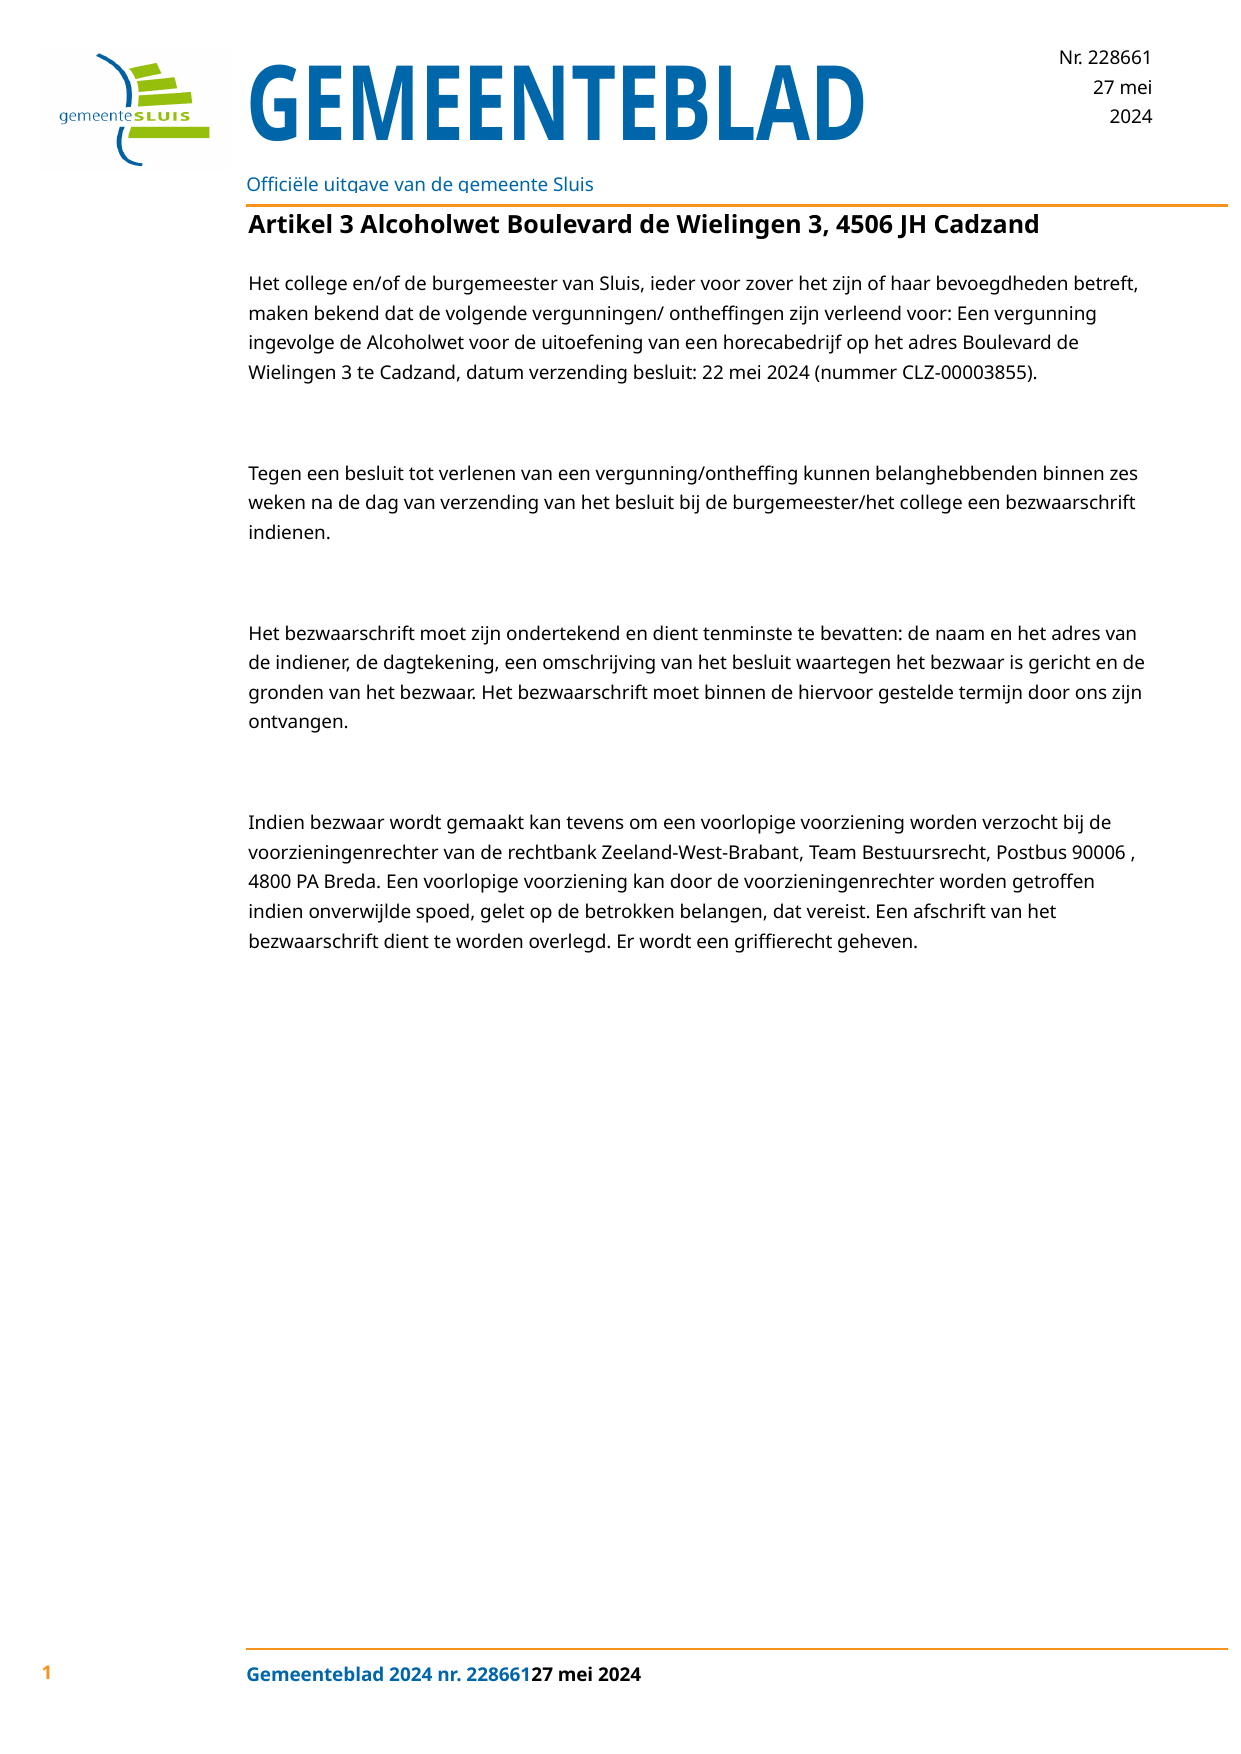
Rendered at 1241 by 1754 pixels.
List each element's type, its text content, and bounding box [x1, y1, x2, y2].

text Indien bezwaar wordt gemaakt kan tevens om een voorlopige voorziening worden verzocht bij de voorzieningenrechter van de rechtbank Zeeland-West-Brabant, Team Bestuursrecht, Postbus 90006 , 4800 PA Breda. Een voorlopige voorziening kan door de voorzieningenrechter worden getroffen indien onverwijlde spoed, gelet op de betrokken belangen, dat vereist. Een afschrift van het bezwaarschrift dient te worden overlegd. Er wordt een griffierecht geheven. [248, 809, 1152, 953]
text Het bezwaarschrift moet zijn ondertekend en dient tenminste te bevatten: de naam en het adres van de indiener, de dagtekening, een omschrijving van het besluit waartegen het bezwaar is gericht en de gronden van het bezwaar. Het bezwaarschrift moet binnen de hiervoor gestelde termijn door ons zijn ontvangen. [248, 620, 1152, 734]
text Tegen een besluit tot verlenen van een vergunning/ontheffing kunnen belanghebbenden binnen zes weken na de dag van verzending van het besluit bij de burgemeester/het college een bezwaarschrift indienen. [248, 460, 1152, 545]
text Artikel 3 Alcoholwet Boulevard de Wielingen 3, 4506 JH Cadzand [248, 207, 1152, 241]
picture [41, 47, 231, 172]
text Het college en/of de burgemeester van Sluis, ieder voor zover het zijn of haar bevoegdheden betreft, maken bekend dat de volgende vergunningen/ ontheffingen zijn verleend voor: Een vergunning ingevolge de Alcoholwet voor de uitoefening van een horecabedrijf op het adres Boulevard de Wielingen 3 te Cadzand, datum verzending besluit: 22 mei 2024 (nummer CLZ-00003855). [248, 270, 1152, 385]
